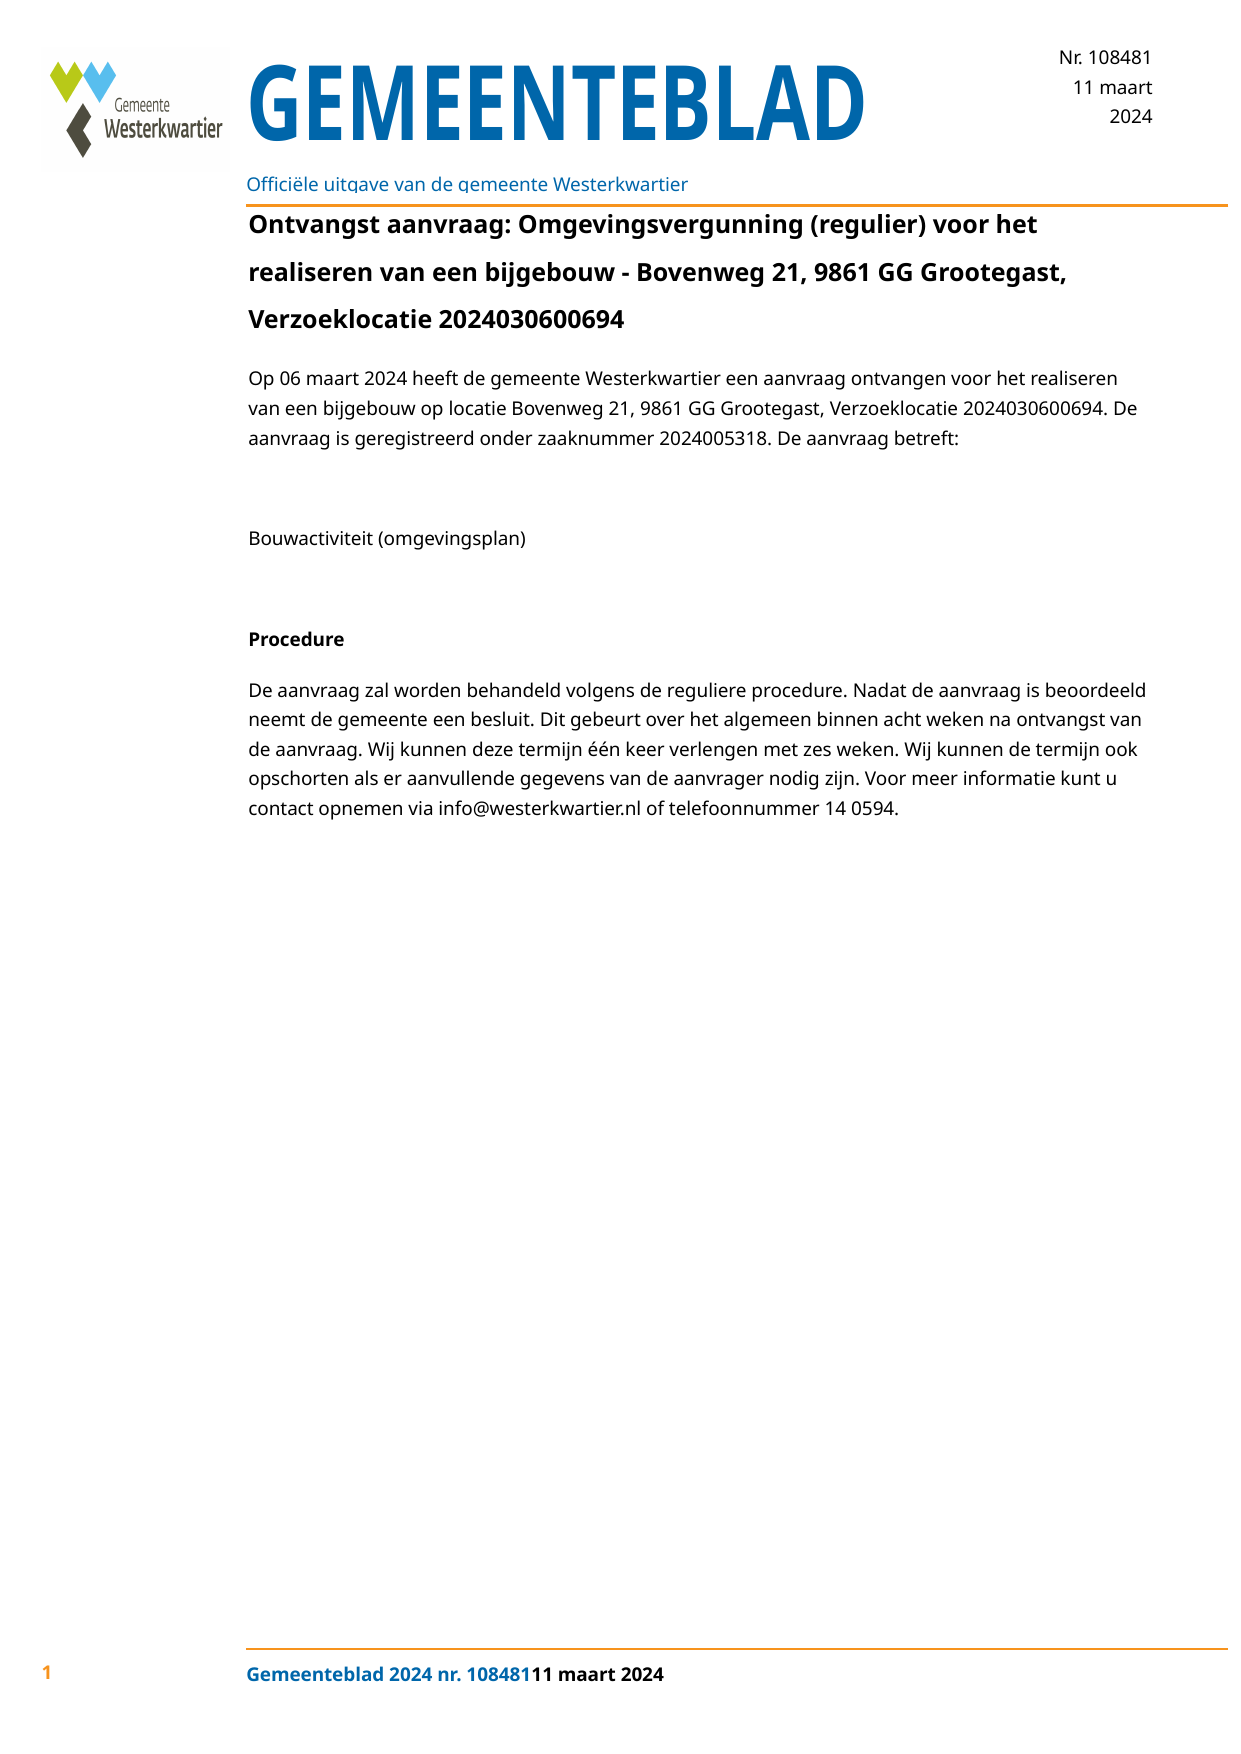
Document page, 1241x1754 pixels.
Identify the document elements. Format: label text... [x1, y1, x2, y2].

text De aanvraag zal worden behandeld volgens de reguliere procedure. Nadat de aanvraag is beoordeeld neemt de gemeente een besluit. Dit gebeurt over het algemeen binnen acht weken na ontvangst van de aanvraag. Wij kunnen deze termijn één keer verlengen met zes weken. Wij kunnen de termijn ook opschorten als er aanvullende gegevens van de aanvrager nodig zijn. Voor meer informatie kunt u contact opnemen via info@westerkwartier.nl of telefoonnummer 14 0594. [248, 677, 1152, 821]
text Bouwactiviteit (omgevingsplan) [248, 526, 1152, 551]
picture [41, 47, 231, 172]
text Ontvangst aanvraag: Omgevingsvergunning (regulier) voor het realiseren van een bijgebouw - Bovenweg 21, 9861 GG Grootegast, Verzoeklocatie 2024030600694 [248, 207, 1152, 336]
text Op 06 maart 2024 heeft de gemeente Westerkwartier een aanvraag ontvangen voor het realiseren van een bijgebouw op locatie Bovenweg 21, 9861 GG Grootegast, Verzoeklocatie 2024030600694. De aanvraag is geregistreerd onder zaaknummer 2024005318. De aanvraag betreft: [248, 366, 1152, 450]
text Procedure [248, 626, 1152, 652]
